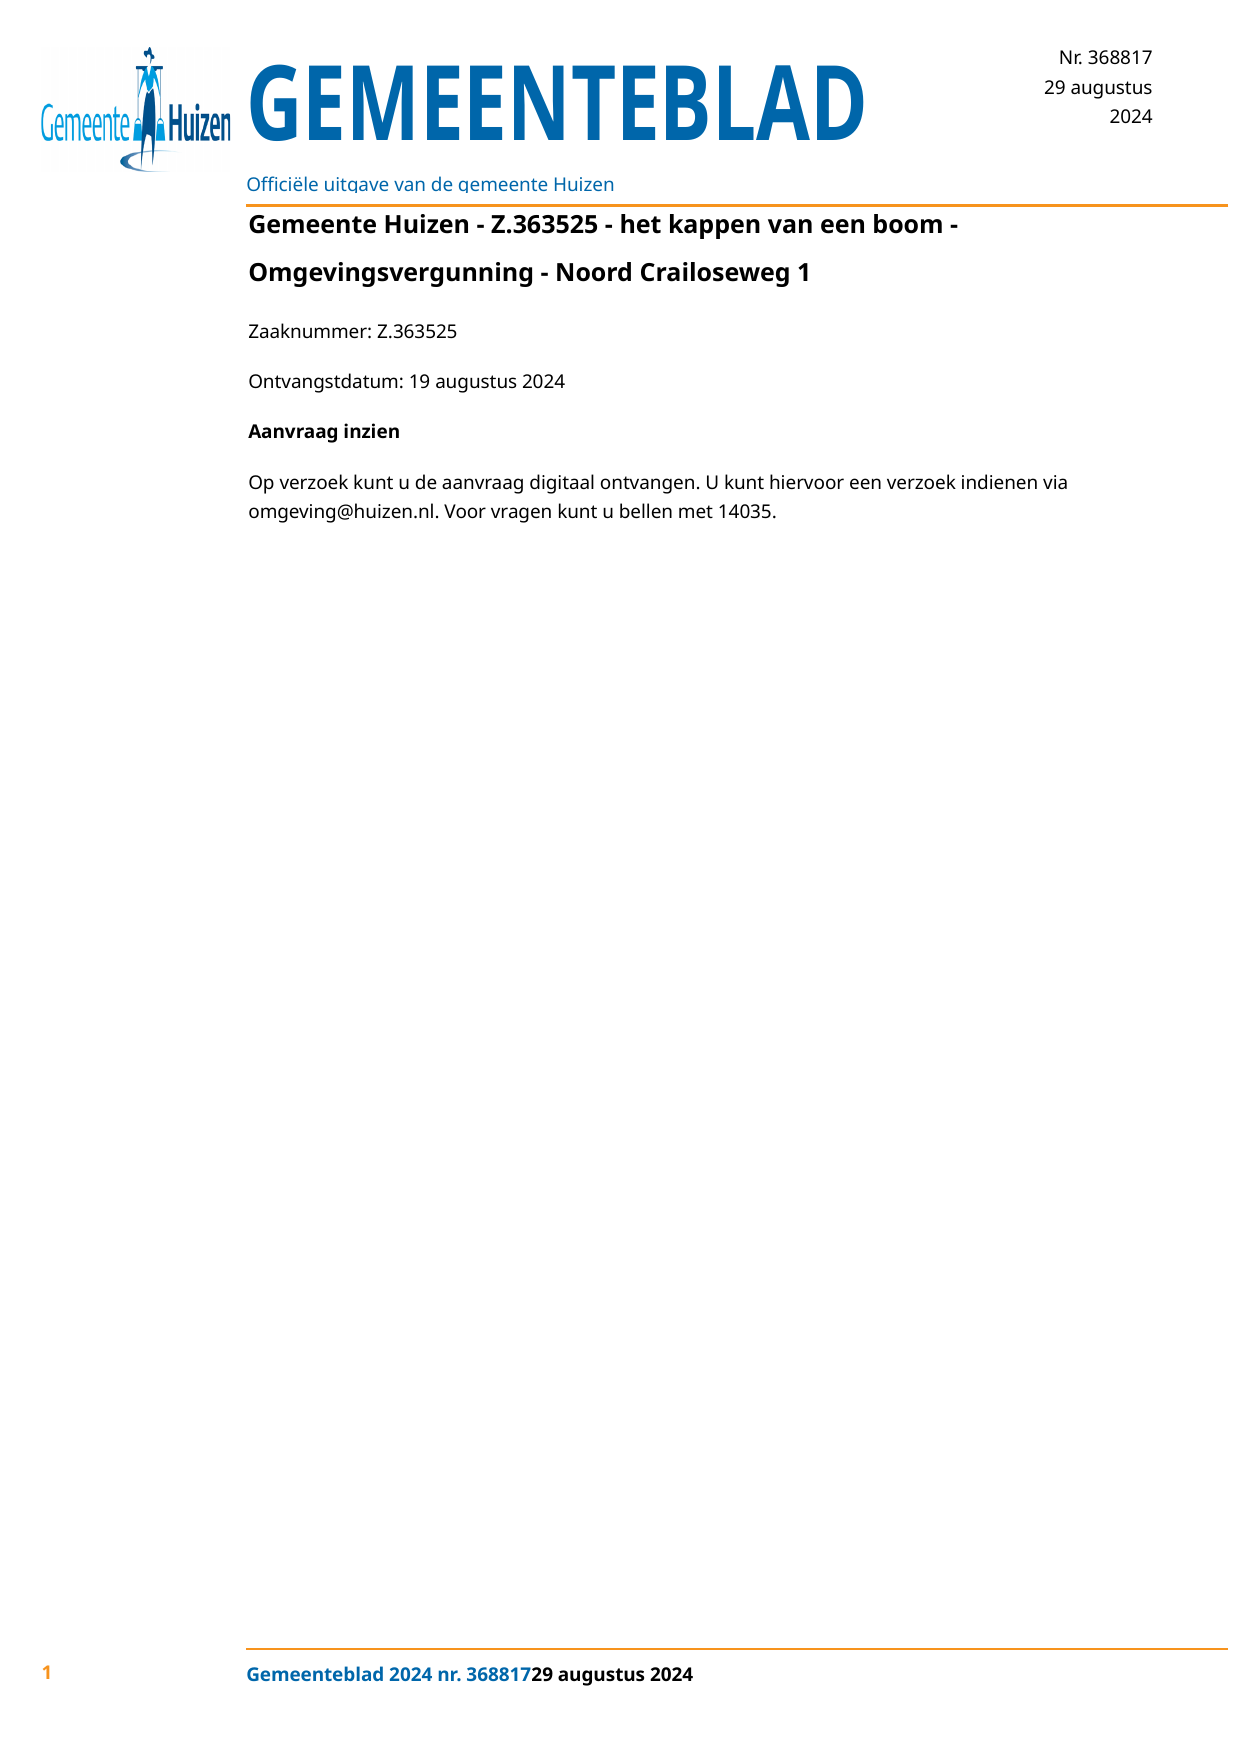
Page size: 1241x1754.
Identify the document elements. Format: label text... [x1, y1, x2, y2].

text Aanvraag inzien [248, 419, 1152, 444]
text Gemeente Huizen - Z.363525 - het kappen van een boom - Omgevingsvergunning - Noord Crailoseweg 1 [248, 207, 1152, 288]
picture [41, 47, 231, 172]
text Zaaknummer: Z.363525 [248, 318, 1152, 344]
text Op verzoek kunt u de aanvraag digitaal ontvangen. U kunt hiervoor een verzoek indienen via omgeving@huizen.nl. Voor vragen kunt u bellen met 14035. [248, 469, 1152, 524]
text Ontvangstdatum: 19 augustus 2024 [248, 368, 1152, 394]
